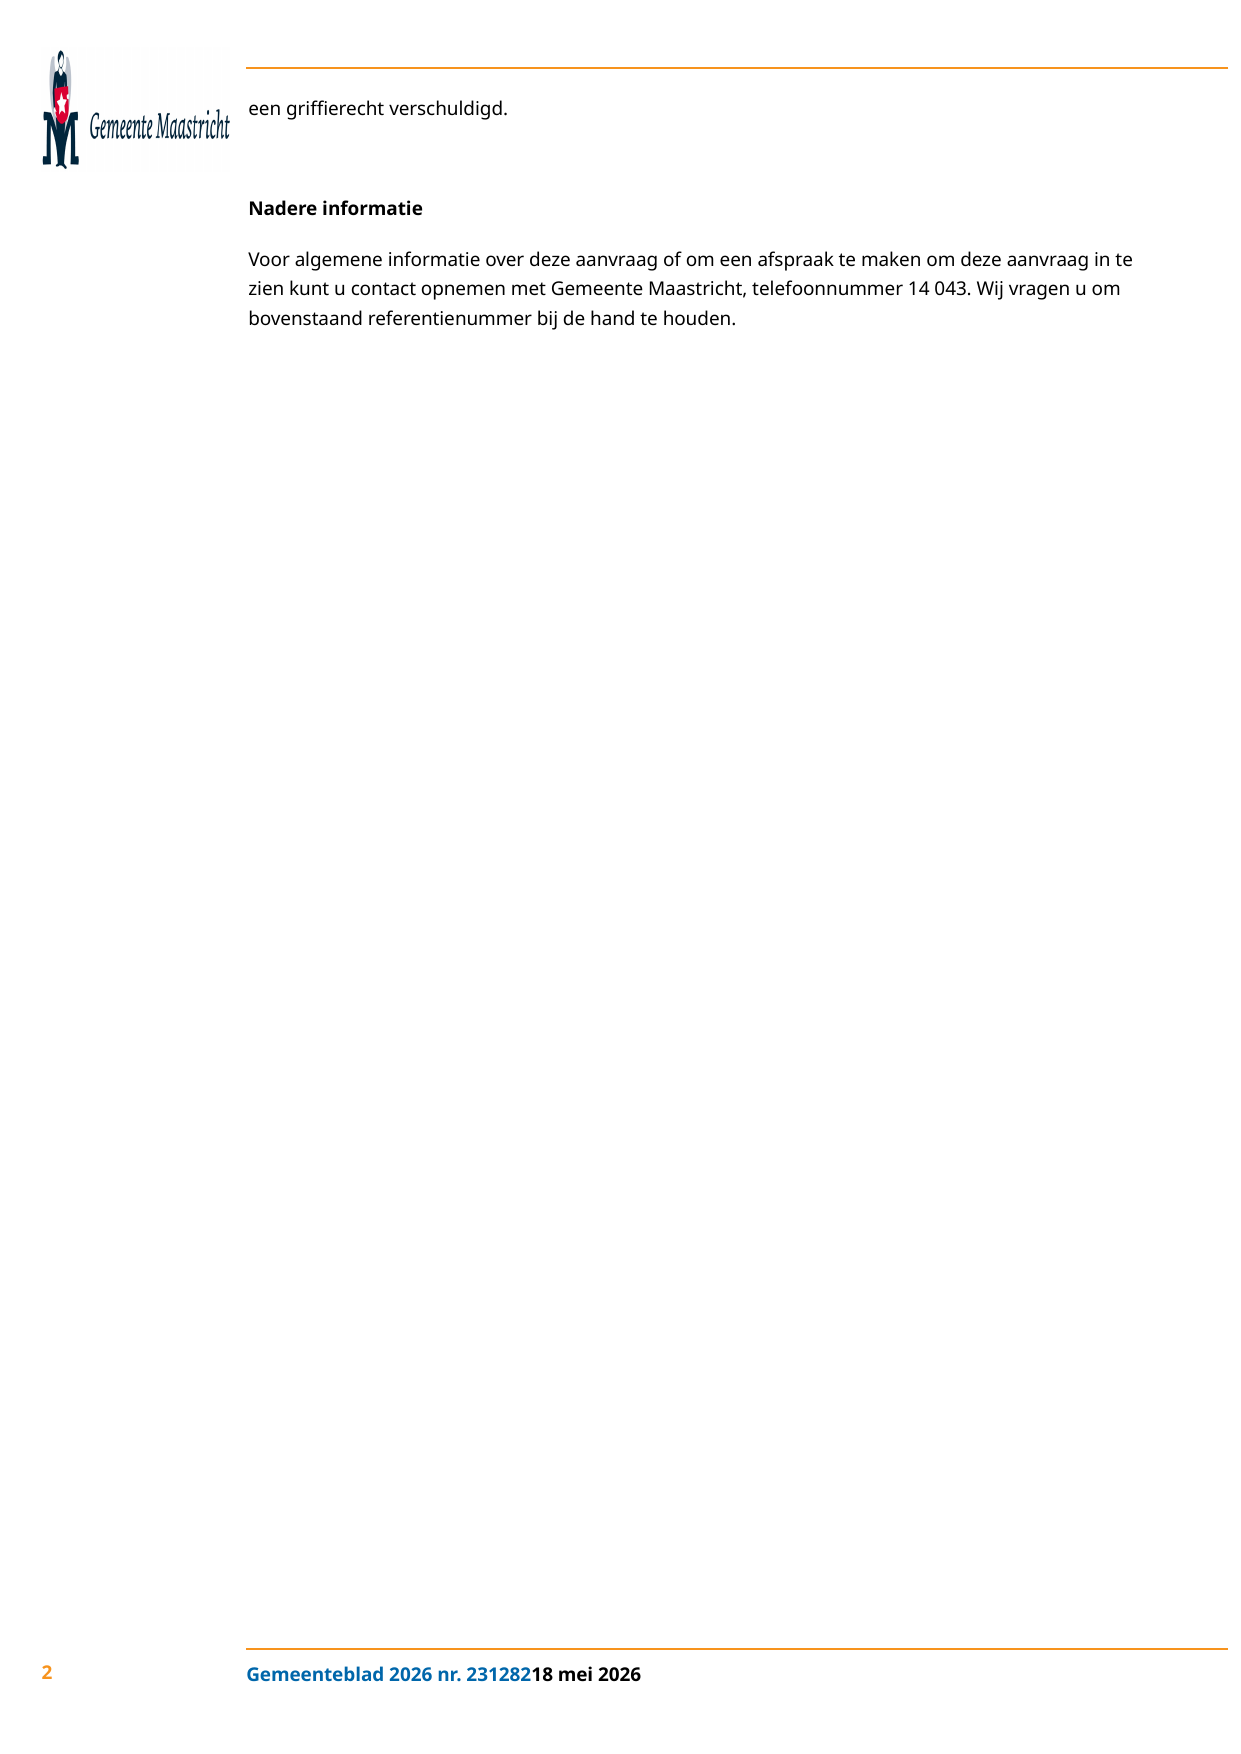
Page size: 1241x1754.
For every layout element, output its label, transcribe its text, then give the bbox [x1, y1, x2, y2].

picture [41, 47, 231, 172]
text Voor algemene informatie over deze aanvraag of om een afspraak te maken om deze aanvraag in te zien kunt u contact opnemen met Gemeente Maastricht, telefoonnummer 14 043. Wij vragen u om bovenstaand referentienummer bij de hand te houden. [248, 246, 1152, 331]
text een griffierecht verschuldigd. [248, 95, 1152, 121]
text Nadere informatie [248, 196, 1152, 221]
